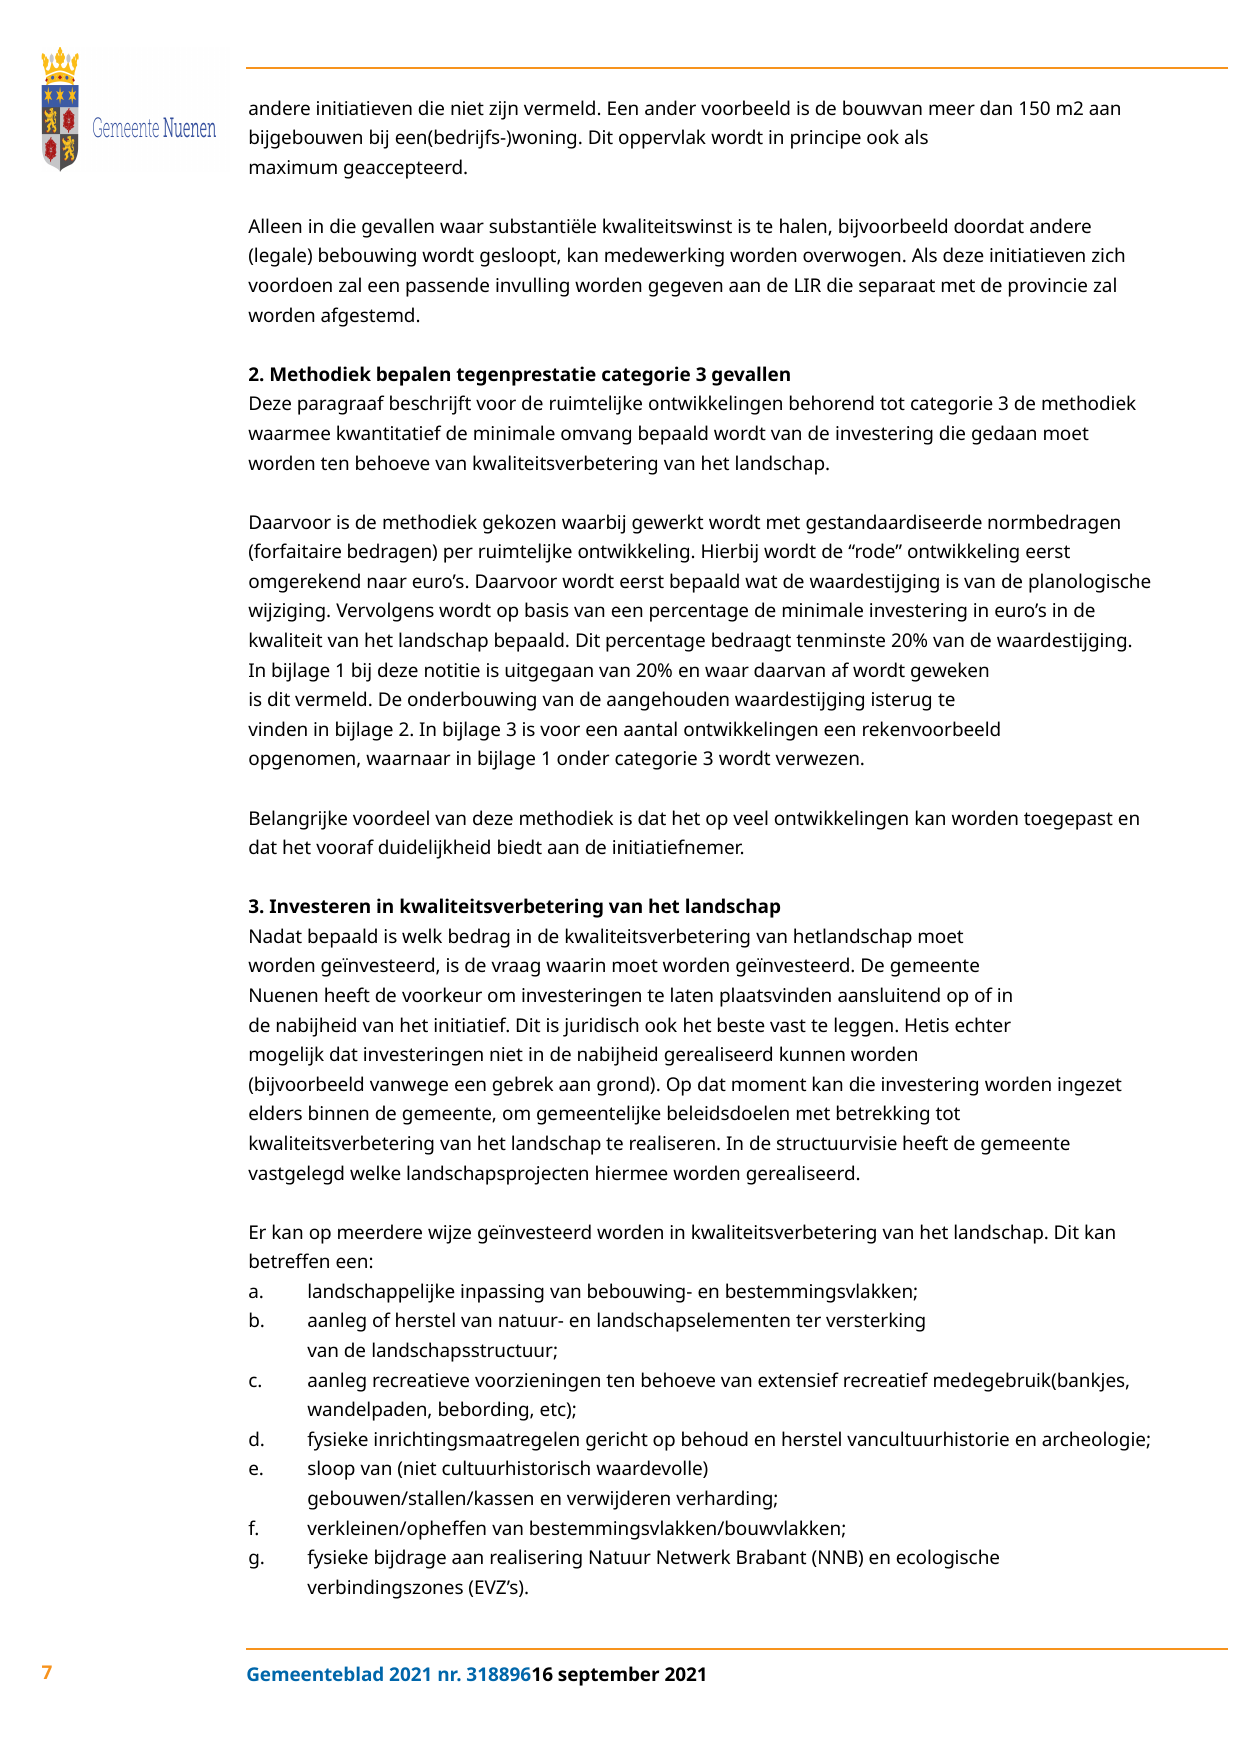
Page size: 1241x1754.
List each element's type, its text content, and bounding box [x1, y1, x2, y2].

list fysieke bijdrage aan realisering Natuur Netwerk Brabant (NNB) en ecologische verbindingszones (EVZ’s). [248, 1544, 1152, 1600]
list landschappelijke inpassing van bebouwing- en bestemmingsvlakken; [248, 1278, 1152, 1304]
text 3. Investeren in kwaliteitsverbetering van het landschap [248, 893, 1152, 919]
picture [41, 47, 231, 172]
list aanleg of herstel van natuur- en landschapselementen ter versterking van de landschapsstructuur; [248, 1308, 1152, 1363]
text Er kan op meerdere wijze geïnvesteerd worden in kwaliteitsverbetering van het landschap. Dit kan betreffen een: [248, 1219, 1152, 1274]
text Deze paragraaf beschrijft voor de ruimtelijke ontwikkelingen behorend tot categorie 3 de methodiek waarmee kwantitatief de minimale omvang bepaald wordt van de investering die gedaan moet worden ten behoeve van kwaliteitsverbetering van het landschap. [248, 391, 1152, 476]
text Alleen in die gevallen waar substantiële kwaliteitswinst is te halen, bijvoorbeeld doordat andere (legale) bebouwing wordt gesloopt, kan medewerking worden overwogen. Als deze initiatieven zich voordoen zal een passende invulling worden gegeven aan de LIR die separaat met de provincie zal worden afgestemd. [248, 213, 1152, 328]
list sloop van (niet cultuurhistorisch waardevolle) gebouwen/stallen/kassen en verwijderen verharding; [248, 1456, 1152, 1511]
list verkleinen/opheffen van bestemmingsvlakken/bouwvlakken; [248, 1515, 1152, 1541]
list aanleg recreatieve voorzieningen ten behoeve van extensief recreatief medegebruik(bankjes, wandelpaden, bebording, etc); [248, 1367, 1152, 1422]
list fysieke inrichtingsmaatregelen gericht op behoud en herstel vancultuurhistorie en archeologie; [248, 1426, 1152, 1452]
text andere initiatieven die niet zijn vermeld. Een ander voorbeeld is de bouwvan meer dan 150 m2 aan bijgebouwen bij een(bedrijfs-)woning. Dit oppervlak wordt in principe ook als maximum geaccepteerd. [248, 95, 1152, 180]
text Daarvoor is de methodiek gekozen waarbij gewerkt wordt met gestandaardiseerde normbedragen (forfaitaire bedragen) per ruimtelijke ontwikkeling. Hierbij wordt de “rode” ontwikkeling eerst omgerekend naar euro’s. Daarvoor wordt eerst bepaald wat de waardestijging is van de planologische wijziging. Vervolgens wordt op basis van een percentage de minimale investering in euro’s in de kwaliteit van het landschap bepaald. Dit percentage bedraagt tenminste 20% van de waardestijging. In bijlage 1 bij deze notitie is uitgegaan van 20% en waar daarvan af wordt geweken is dit vermeld. De onderbouwing van de aangehouden waardestijging isterug te vinden in bijlage 2. In bijlage 3 is voor een aantal ontwikkelingen een rekenvoorbeeld opgenomen, waarnaar in bijlage 1 onder categorie 3 wordt verwezen. [248, 509, 1152, 771]
text 2. Methodiek bepalen tegenprestatie categorie 3 gevallen [248, 361, 1152, 387]
text Belangrijke voordeel van deze methodiek is dat het op veel ontwikkelingen kan worden toegepast en dat het vooraf duidelijkheid biedt aan de initiatiefnemer. [248, 805, 1152, 860]
text Nadat bepaald is welk bedrag in de kwaliteitsverbetering van hetlandschap moet worden geïnvesteerd, is de vraag waarin moet worden geïnvesteerd. De gemeente Nuenen heeft de voorkeur om investeringen te laten plaatsvinden aansluitend op of in de nabijheid van het initiatief. Dit is juridisch ook het beste vast te leggen. Hetis echter mogelijk dat investeringen niet in de nabijheid gerealiseerd kunnen worden (bijvoorbeeld vanwege een gebrek aan grond). Op dat moment kan die investering worden ingezet elders binnen de gemeente, om gemeentelijke beleidsdoelen met betrekking tot kwaliteitsverbetering van het landschap te realiseren. In de structuurvisie heeft de gemeente vastgelegd welke landschapsprojecten hiermee worden gerealiseerd. [248, 923, 1152, 1186]
